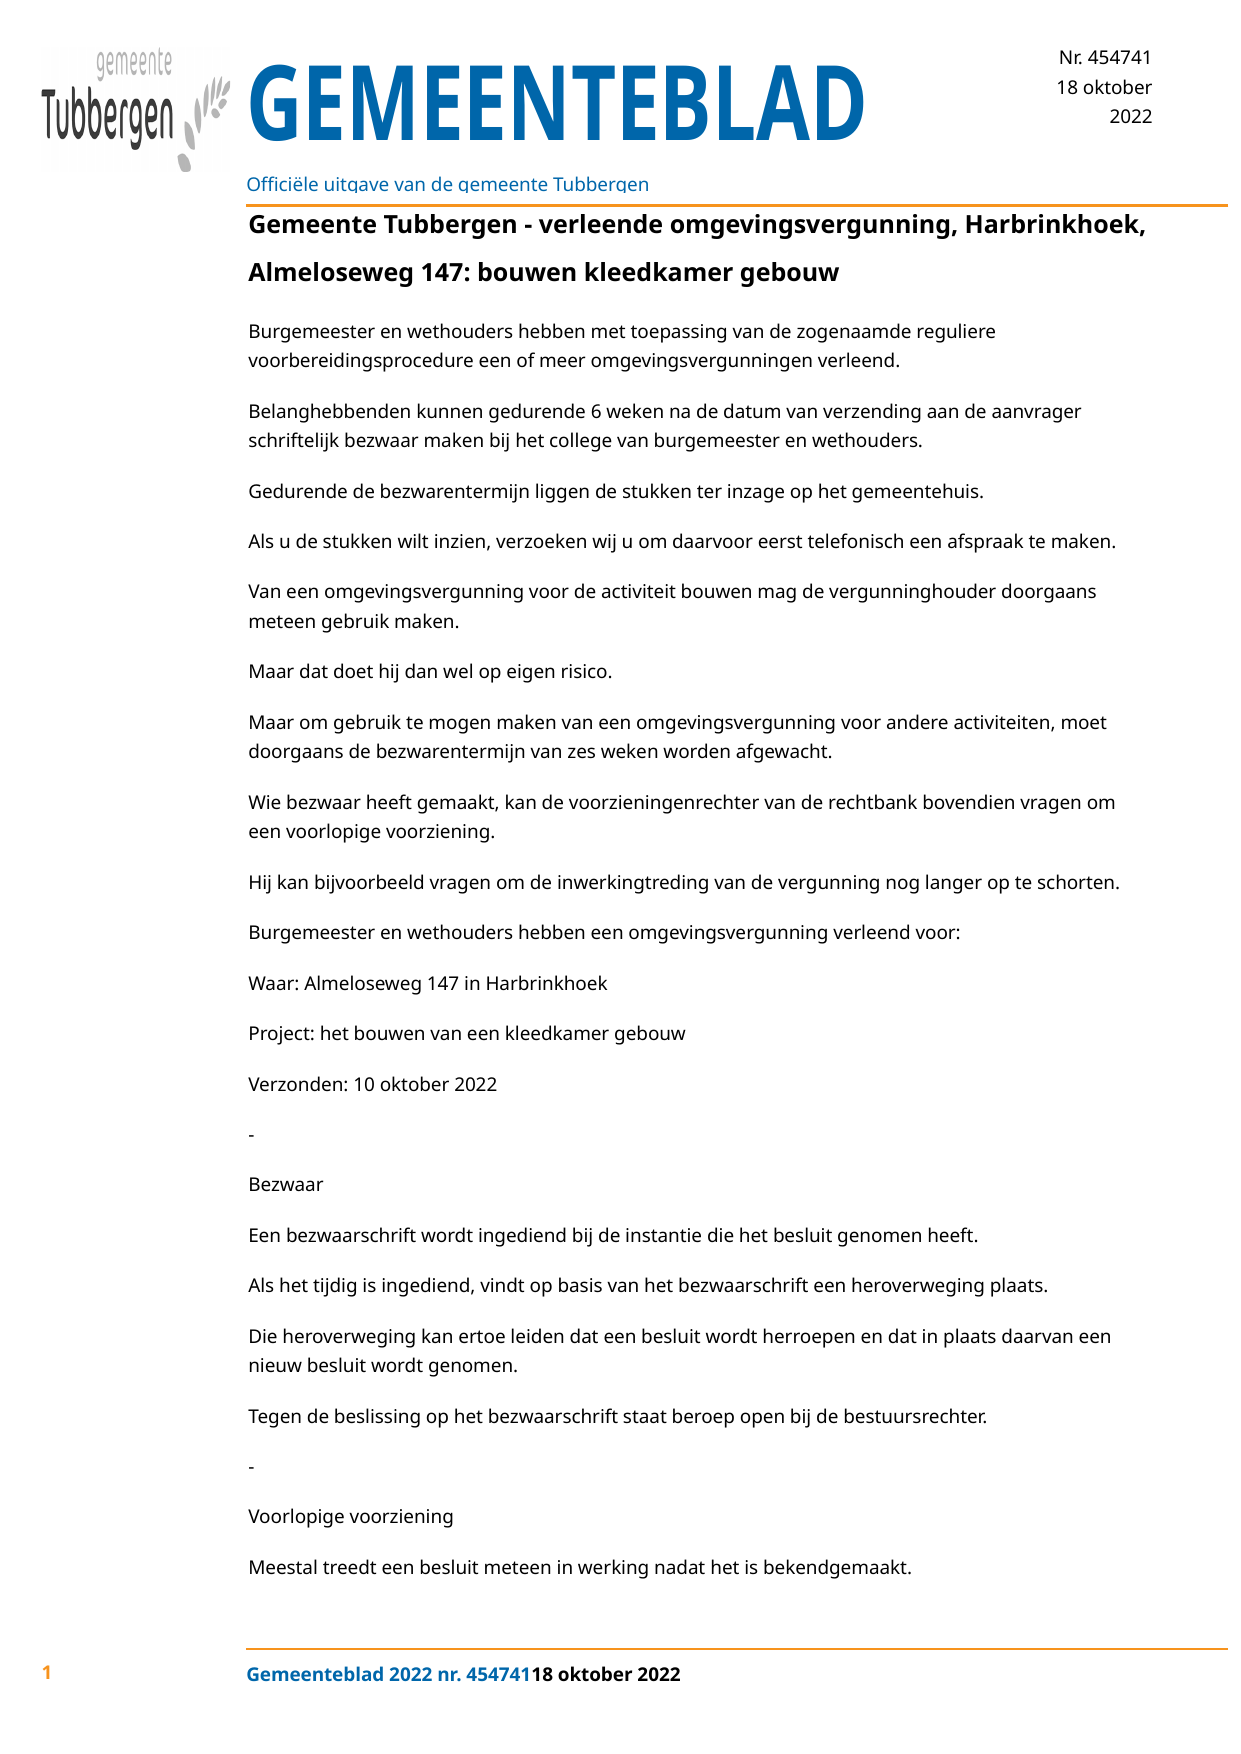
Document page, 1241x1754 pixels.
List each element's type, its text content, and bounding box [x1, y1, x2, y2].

text Bezwaar [248, 1172, 1152, 1197]
text Maar om gebruik te mogen maken van een omgevingsvergunning voor andere activiteiten, moet doorgaans de bezwarentermijn van zes weken worden afgewacht. [248, 709, 1152, 764]
text - [248, 1121, 1152, 1147]
text Van een omgevingsvergunning voor de activiteit bouwen mag de vergunninghouder doorgaans meteen gebruik maken. [248, 579, 1152, 634]
text Voorlopige voorziening [248, 1504, 1152, 1529]
text Burgemeester en wethouders hebben met toepassing van de zogenaamde reguliere voorbereidingsprocedure een of meer omgevingsvergunningen verleend. [248, 318, 1152, 373]
text Tegen de beslissing op het bezwaarschrift staat beroep open bij de bestuursrechter. [248, 1403, 1152, 1429]
text Die heroverweging kan ertoe leiden dat een besluit wordt herroepen en dat in plaats daarvan een nieuw besluit wordt genomen. [248, 1323, 1152, 1378]
text - [248, 1453, 1152, 1479]
text Gemeente Tubbergen - verleende omgevingsvergunning, Harbrinkhoek, Almeloseweg 147: bouwen kleedkamer gebouw [248, 207, 1152, 288]
text Maar dat doet hij dan wel op eigen risico. [248, 659, 1152, 684]
text Als u de stukken wilt inzien, verzoeken wij u om daarvoor eerst telefonisch een afspraak te maken. [248, 528, 1152, 554]
text Gedurende de bezwarentermijn liggen de stukken ter inzage op het gemeentehuis. [248, 478, 1152, 504]
text Wie bezwaar heeft gemaakt, kan de voorzieningenrechter van de rechtbank bovendien vragen om een voorlopige voorziening. [248, 789, 1152, 844]
text Project: het bouwen van een kleedkamer gebouw [248, 1020, 1152, 1046]
text Burgemeester en wethouders hebben een omgevingsvergunning verleend voor: [248, 919, 1152, 945]
text Een bezwaarschrift wordt ingediend bij de instantie die het besluit genomen heeft. [248, 1222, 1152, 1248]
text Verzonden: 10 oktober 2022 [248, 1071, 1152, 1097]
picture [41, 47, 231, 172]
text Als het tijdig is ingediend, vindt op basis van het bezwaarschrift een heroverweging plaats. [248, 1272, 1152, 1298]
text Meestal treedt een besluit meteen in werking nadat het is bekendgemaakt. [248, 1554, 1152, 1580]
text Hij kan bijvoorbeeld vragen om de inwerkingtreding van de vergunning nog langer op te schorten. [248, 869, 1152, 895]
text Belanghebbenden kunnen gedurende 6 weken na de datum van verzending aan de aanvrager schriftelijk bezwaar maken bij het college van burgemeester en wethouders. [248, 398, 1152, 453]
text Waar: Almeloseweg 147 in Harbrinkhoek [248, 970, 1152, 996]
